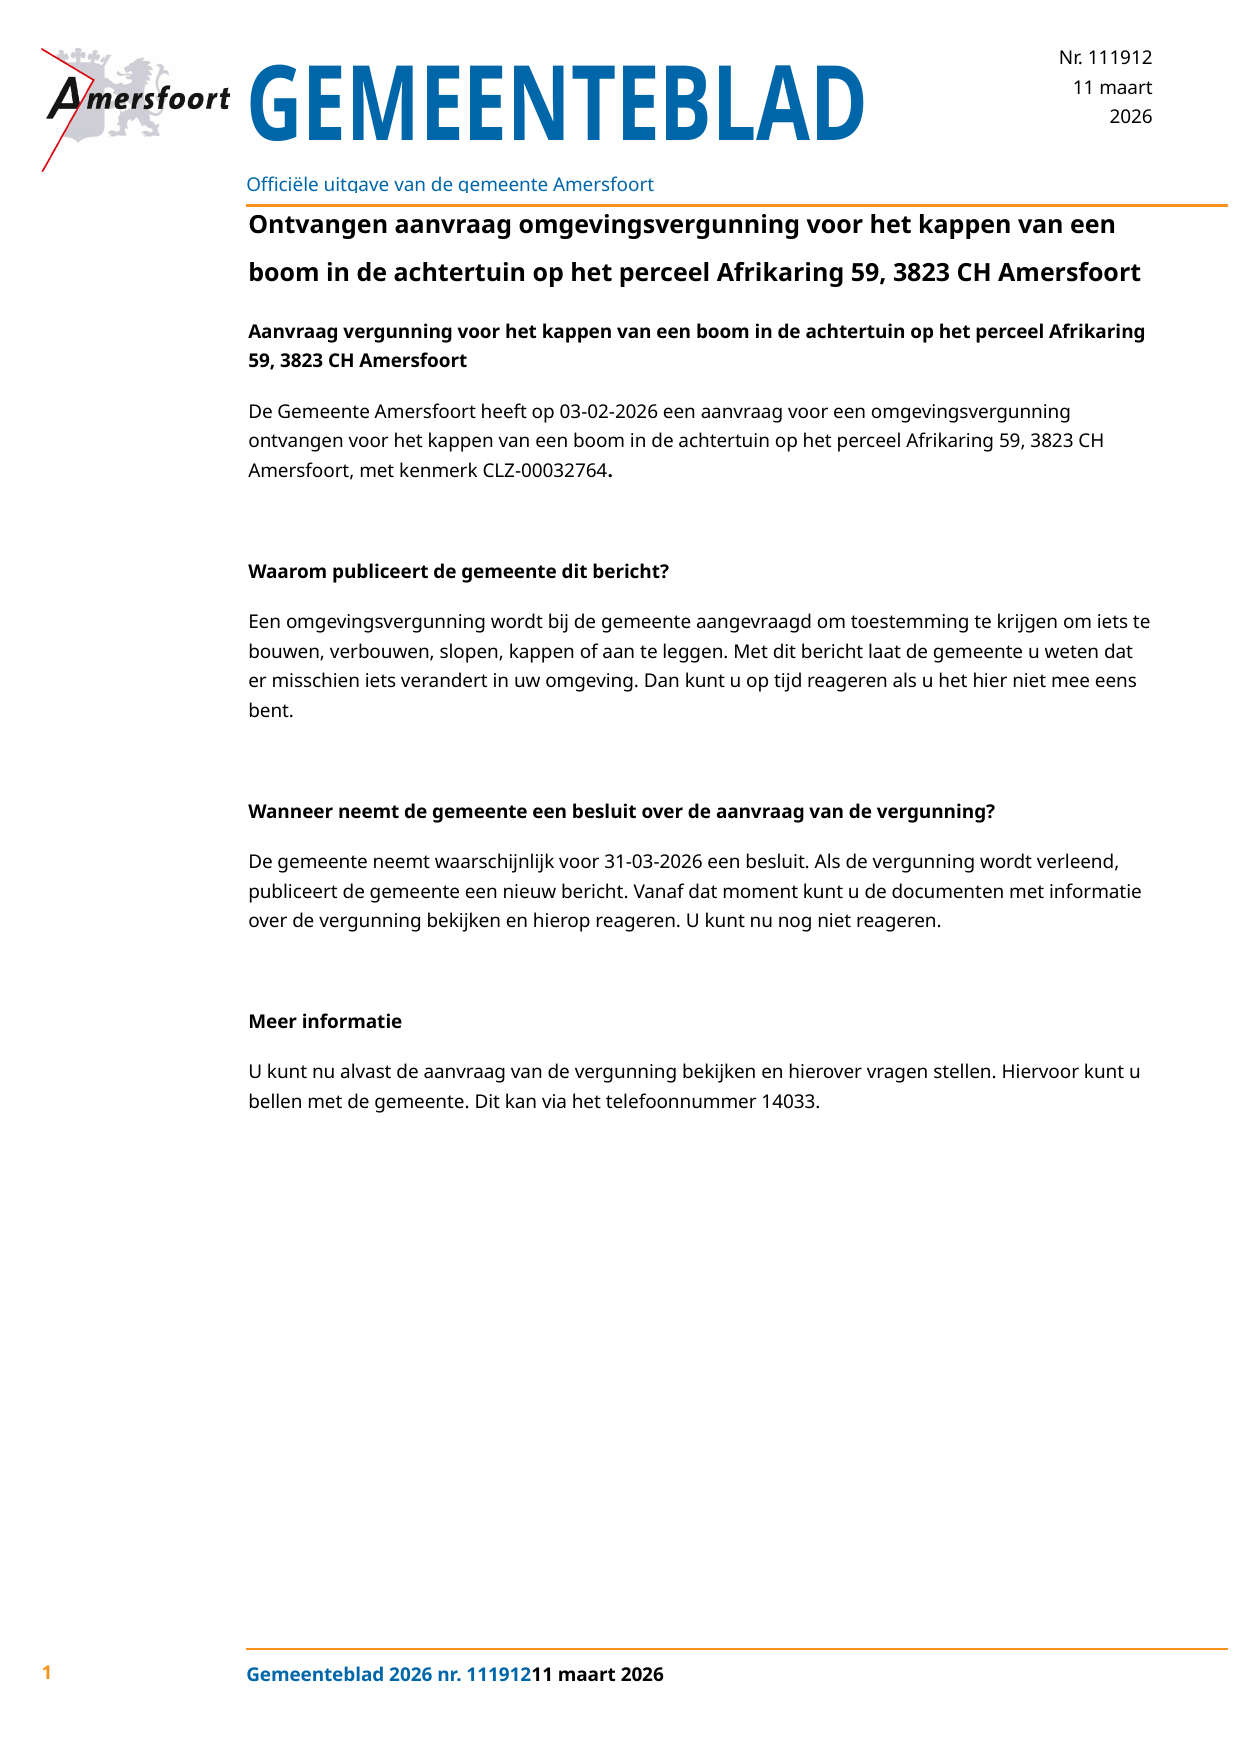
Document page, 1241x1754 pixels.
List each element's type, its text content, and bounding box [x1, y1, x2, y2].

text U kunt nu alvast de aanvraag van de vergunning bekijken en hierover vragen stellen. Hiervoor kunt u bellen met de gemeente. Dit kan via het telefoonnummer 14033. [248, 1059, 1152, 1114]
text Ontvangen aanvraag omgevingsvergunning voor het kappen van een boom in de achtertuin op het perceel Afrikaring 59, 3823 CH Amersfoort [248, 207, 1152, 288]
text Een omgevingsvergunning wordt bij de gemeente aangevraagd om toestemming te krijgen om iets te bouwen, verbouwen, slopen, kappen of aan te leggen. Met dit bericht laat de gemeente u weten dat er misschien iets verandert in uw omgeving. Dan kunt u op tijd reageren als u het hier niet mee eens bent. [248, 608, 1152, 723]
text De Gemeente Amersfoort heeft op 03-02-2026 een aanvraag voor een omgevingsvergunning ontvangen voor het kappen van een boom in de achtertuin op het perceel Afrikaring 59, 3823 CH Amersfoort, met kenmerk CLZ-00032764. [248, 398, 1152, 483]
text Wanneer neemt de gemeente een besluit over de aanvraag van de vergunning? [248, 798, 1152, 824]
text Aanvraag vergunning voor het kappen van een boom in de achtertuin op het perceel Afrikaring 59, 3823 CH Amersfoort [248, 318, 1152, 373]
picture [41, 47, 231, 172]
text De gemeente neemt waarschijnlijk voor 31-03-2026 een besluit. Als de vergunning wordt verleend, publiceert de gemeente een nieuw bericht. Vanaf dat moment kunt u de documenten met informatie over de vergunning bekijken en hierop reageren. U kunt nu nog niet reageren. [248, 848, 1152, 933]
text Waarom publiceert de gemeente dit bericht? [248, 558, 1152, 584]
text Meer informatie [248, 1008, 1152, 1034]
